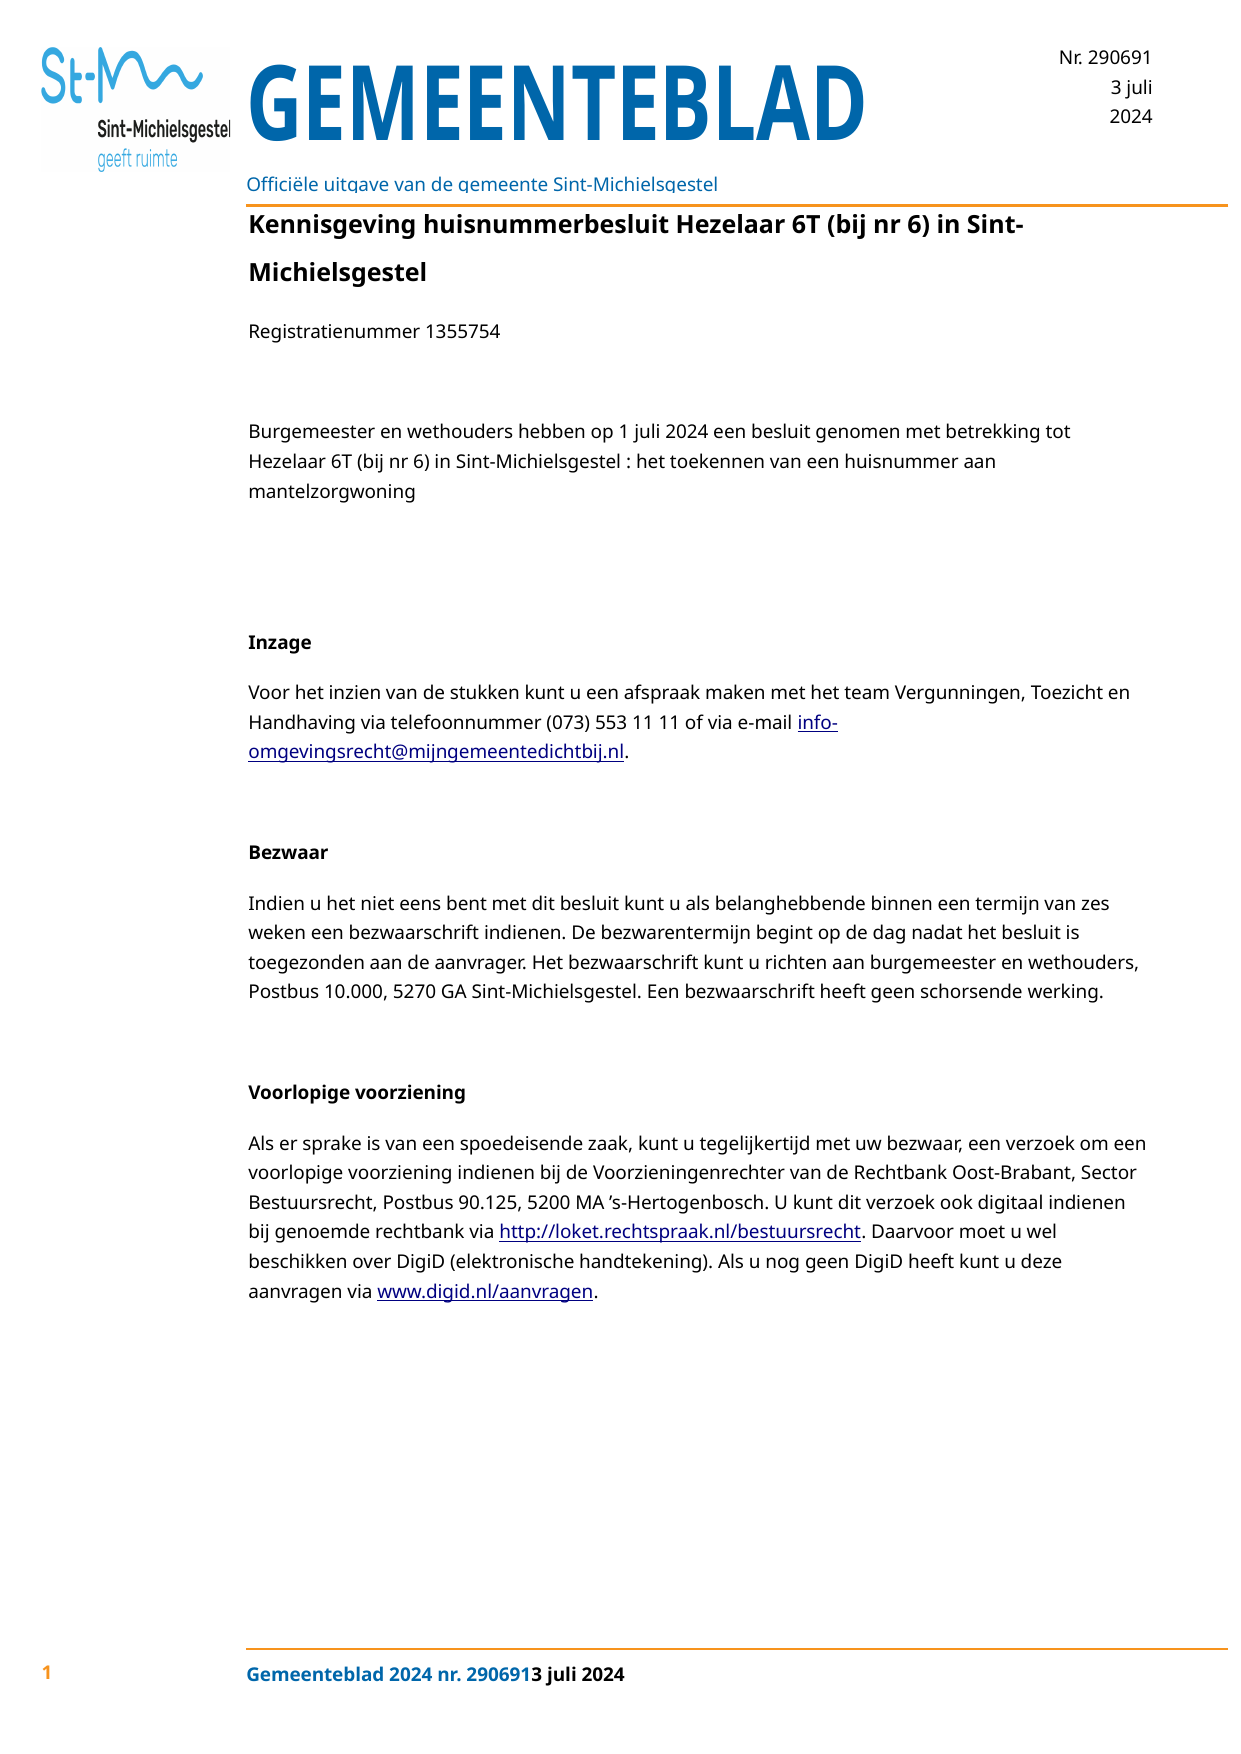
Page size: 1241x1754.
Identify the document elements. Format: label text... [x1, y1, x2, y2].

text Inzage [248, 629, 1152, 655]
text Registratienummer 1355754 [248, 318, 1152, 344]
text Burgemeester en wethouders hebben op 1 juli 2024 een besluit genomen met betrekking tot Hezelaar 6T (bij nr 6) in Sint-Michielsgestel : het toekennen van een huisnummer aan mantelzorgwoning [248, 419, 1152, 504]
text Als er sprake is van een spoedeisende zaak, kunt u tegelijkertijd met uw bezwaar, een verzoek om een voorlopige voorziening indienen bij de Voorzieningenrechter van de Rechtbank Oost-Brabant, Sector Bestuursrecht, Postbus 90.125, 5200 MA ’s-Hertogenbosch. U kunt dit verzoek ook digitaal indienen bij genoemde rechtbank via http://loket.rechtspraak.nl/bestuursrecht. Daarvoor moet u wel beschikken over DigiD (elektronische handtekening). Als u nog geen DigiD heeft kunt u deze aanvragen via www.digid.nl/aanvragen. [248, 1130, 1152, 1304]
text Bezwaar [248, 839, 1152, 865]
picture [41, 47, 231, 172]
text Voorlopige voorziening [248, 1079, 1152, 1105]
text Kennisgeving huisnummerbesluit Hezelaar 6T (bij nr 6) in Sint-Michielsgestel [248, 207, 1152, 288]
text Indien u het niet eens bent met dit besluit kunt u als belanghebbende binnen een termijn van zes weken een bezwaarschrift indienen. De bezwarentermijn begint op de dag nadat het besluit is toegezonden aan de aanvrager. Het bezwaarschrift kunt u richten aan burgemeester en wethouders, Postbus 10.000, 5270 GA Sint-Michielsgestel. Een bezwaarschrift heeft geen schorsende werking. [248, 890, 1152, 1004]
text Voor het inzien van de stukken kunt u een afspraak maken met het team Vergunningen, Toezicht en Handhaving via telefoonnummer (073) 553 11 11 of via e-mail info-omgevingsrecht@mijngemeentedichtbij.nl. [248, 679, 1152, 764]
